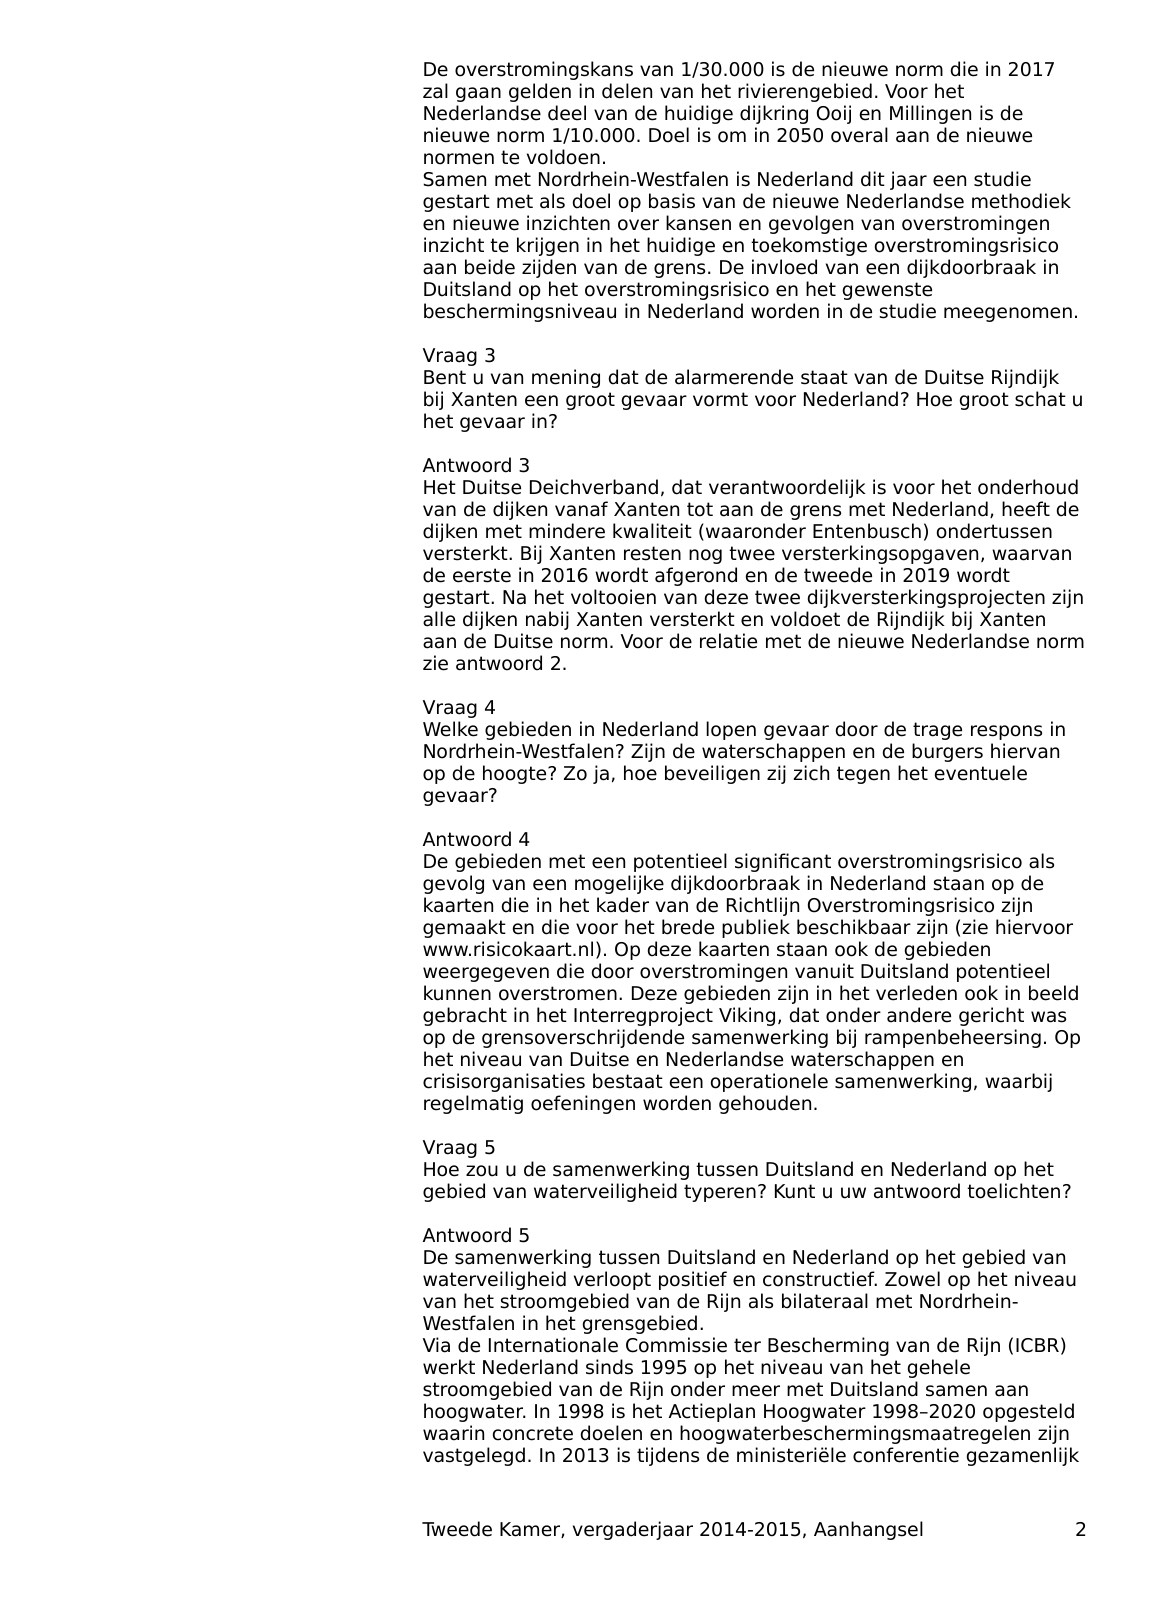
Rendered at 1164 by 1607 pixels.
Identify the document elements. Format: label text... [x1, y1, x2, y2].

text Bent u van mening dat de alarmerende staat van de Duitse Rijndijk bij Xanten een groot gevaar vormt voor Nederland? Hoe groot schat u het gevaar in? [422, 367, 1087, 433]
text Antwoord 4 [422, 829, 1087, 851]
text Welke gebieden in Nederland lopen gevaar door de trage respons in Nordrhein-Westfalen? Zijn de waterschappen en de burgers hiervan op de hoogte? Zo ja, hoe beveiligen zij zich tegen het eventuele gevaar? [422, 719, 1087, 807]
text Antwoord 5 [422, 1225, 1087, 1247]
text Vraag 5 [422, 1137, 1087, 1159]
text Samen met Nordrhein-Westfalen is Nederland dit jaar een studie gestart met als doel op basis van de nieuwe Nederlandse methodiek en nieuwe inzichten over kansen en gevolgen van overstromingen inzicht te krijgen in het huidige en toekomstige overstromingsrisico aan beide zijden van de grens. De invloed van een dijkdoorbraak in Duitsland op het overstromingsrisico en het gewenste beschermingsniveau in Nederland worden in de studie meegenomen. [422, 169, 1087, 323]
text Hoe zou u de samenwerking tussen Duitsland en Nederland op het gebied van waterveiligheid typeren? Kunt u uw antwoord toelichten? [422, 1159, 1087, 1203]
text Via de Internationale Commissie ter Bescherming van de Rijn (ICBR) werkt Nederland sinds 1995 op het niveau van het gehele stroomgebied van de Rijn onder meer met Duitsland samen aan hoogwater. In 1998 is het Actieplan Hoogwater 1998–2020 opgesteld waarin concrete doelen en hoogwaterbeschermingsmaatregelen zijn vastgelegd. In 2013 is tijdens de ministeriële conferentie gezamenlijk [422, 1335, 1087, 1467]
text De gebieden met een potentieel significant overstromingsrisico als gevolg van een mogelijke dijkdoorbraak in Nederland staan op de kaarten die in het kader van de Richtlijn Overstromingsrisico zijn gemaakt en die voor het brede publiek beschikbaar zijn (zie hiervoor www.risicokaart.nl). Op deze kaarten staan ook de gebieden weergegeven die door overstromingen vanuit Duitsland potentieel kunnen overstromen. Deze gebieden zijn in het verleden ook in beeld gebracht in het Interregproject Viking, dat onder andere gericht was op de grensoverschrijdende samenwerking bij rampenbeheersing. Op het niveau van Duitse en Nederlandse waterschappen en crisisorganisaties bestaat een operationele samenwerking, waarbij regelmatig oefeningen worden gehouden. [422, 851, 1087, 1115]
text Het Duitse Deichverband, dat verantwoordelijk is voor het onderhoud van de dijken vanaf Xanten tot aan de grens met Nederland, heeft de dijken met mindere kwaliteit (waaronder Entenbusch) ondertussen versterkt. Bij Xanten resten nog twee versterkingsopgaven, waarvan de eerste in 2016 wordt afgerond en de tweede in 2019 wordt gestart. Na het voltooien van deze twee dijkversterkingsprojecten zijn alle dijken nabij Xanten versterkt en voldoet de Rijndijk bij Xanten aan de Duitse norm. Voor de relatie met de nieuwe Nederlandse norm zie antwoord 2. [422, 477, 1087, 675]
text De overstromingskans van 1/30.000 is de nieuwe norm die in 2017 zal gaan gelden in delen van het rivierengebied. Voor het Nederlandse deel van de huidige dijkring Ooij en Millingen is de nieuwe norm 1/10.000. Doel is om in 2050 overal aan de nieuwe normen te voldoen. [422, 59, 1087, 169]
text De samenwerking tussen Duitsland en Nederland op het gebied van waterveiligheid verloopt positief en constructief. Zowel op het niveau van het stroomgebied van de Rijn als bilateraal met Nordrhein-Westfalen in het grensgebied. [422, 1247, 1087, 1335]
text Vraag 4 [422, 697, 1087, 719]
text Vraag 3 [422, 345, 1087, 367]
text Antwoord 3 [422, 455, 1087, 477]
